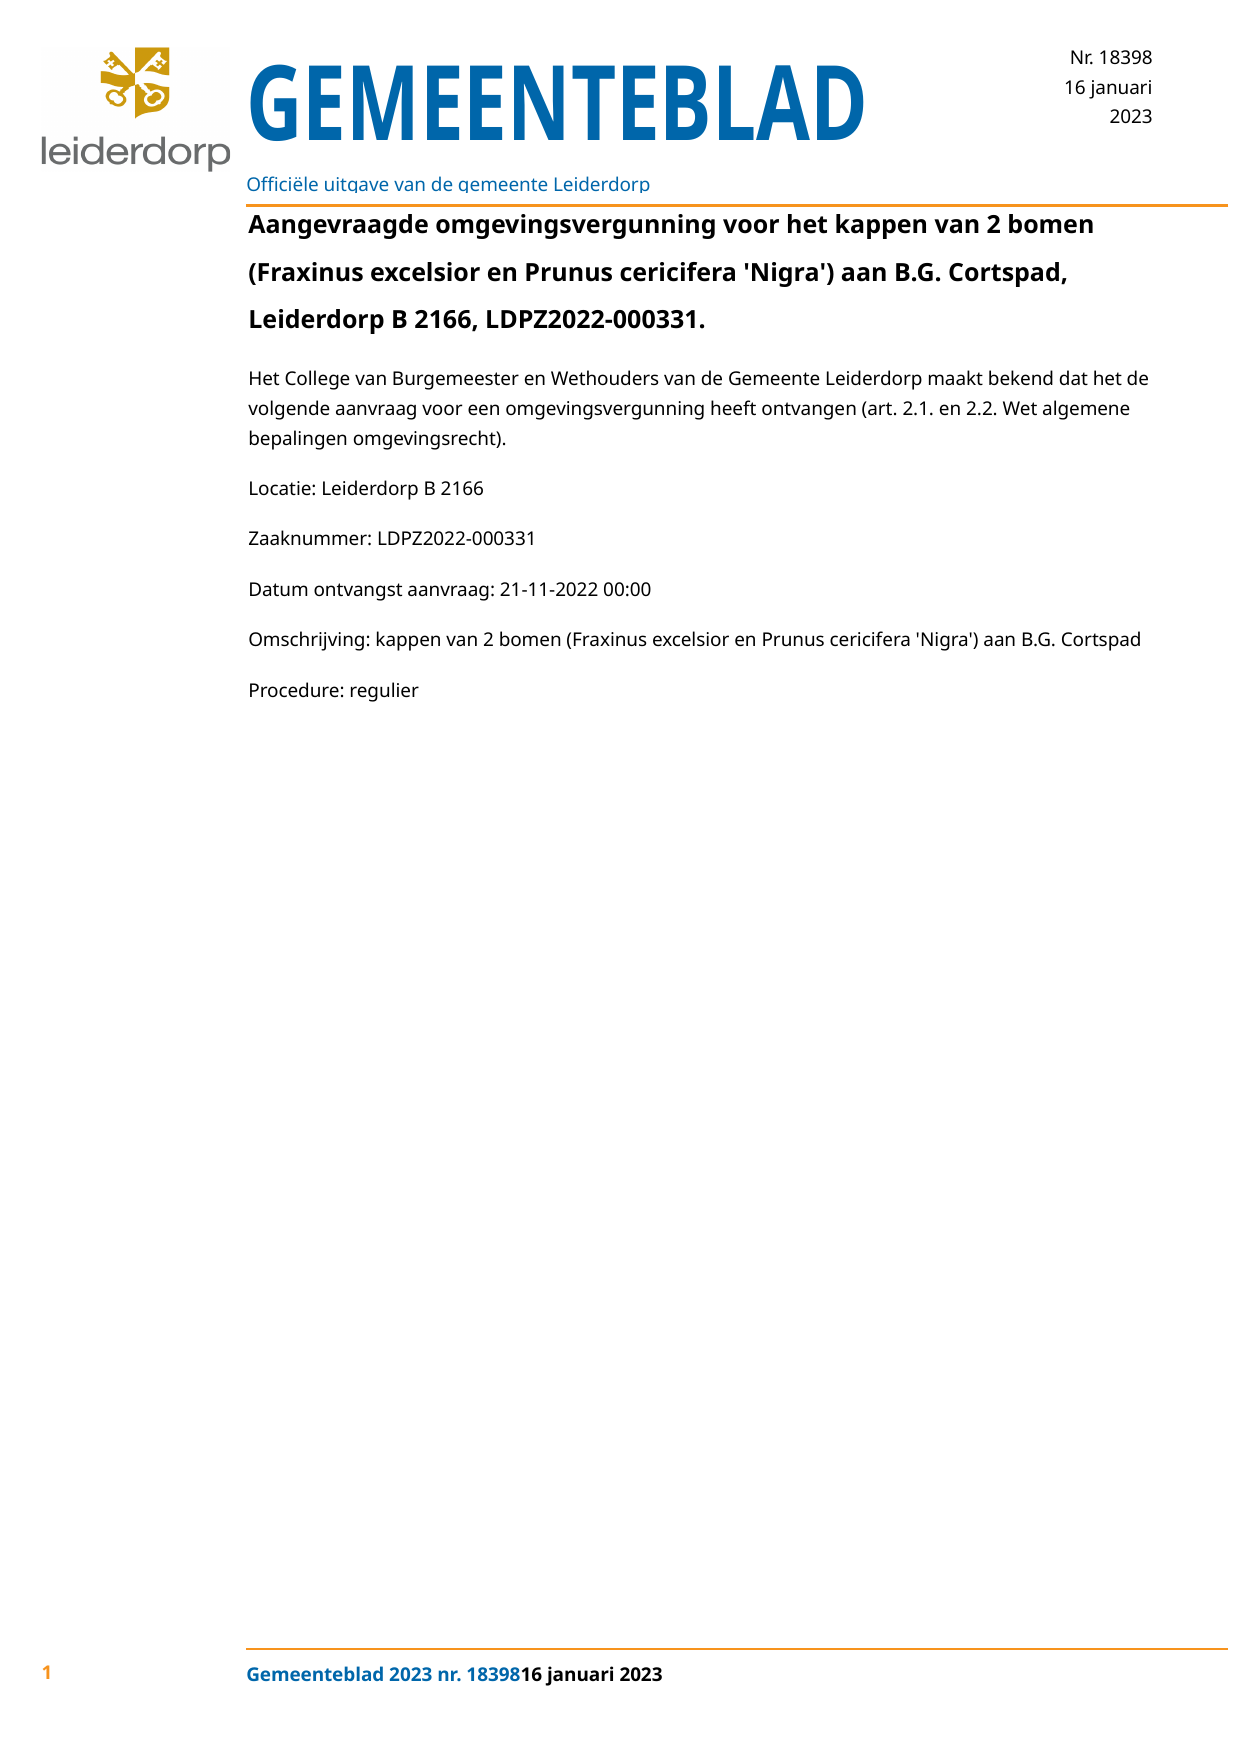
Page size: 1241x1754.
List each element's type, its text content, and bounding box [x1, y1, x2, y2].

text Datum ontvangst aanvraag: 21-11-2022 00:00 [248, 576, 1152, 602]
text Procedure: regulier [248, 677, 1152, 702]
text Zaaknummer: LDPZ2022-000331 [248, 526, 1152, 551]
text Omschrijving: kappen van 2 bomen (Fraxinus excelsior en Prunus cericifera 'Nigra') aan B.G. Cortspad [248, 626, 1152, 652]
text Het College van Burgemeester en Wethouders van de Gemeente Leiderdorp maakt bekend dat het de volgende aanvraag voor een omgevingsvergunning heeft ontvangen (art. 2.1. en 2.2. Wet algemene bepalingen omgevingsrecht). [248, 366, 1152, 450]
picture [41, 47, 231, 172]
text Aangevraagde omgevingsvergunning voor het kappen van 2 bomen (Fraxinus excelsior en Prunus cericifera 'Nigra') aan B.G. Cortspad, Leiderdorp B 2166, LDPZ2022-000331. [248, 207, 1152, 336]
text Locatie: Leiderdorp B 2166 [248, 475, 1152, 501]
